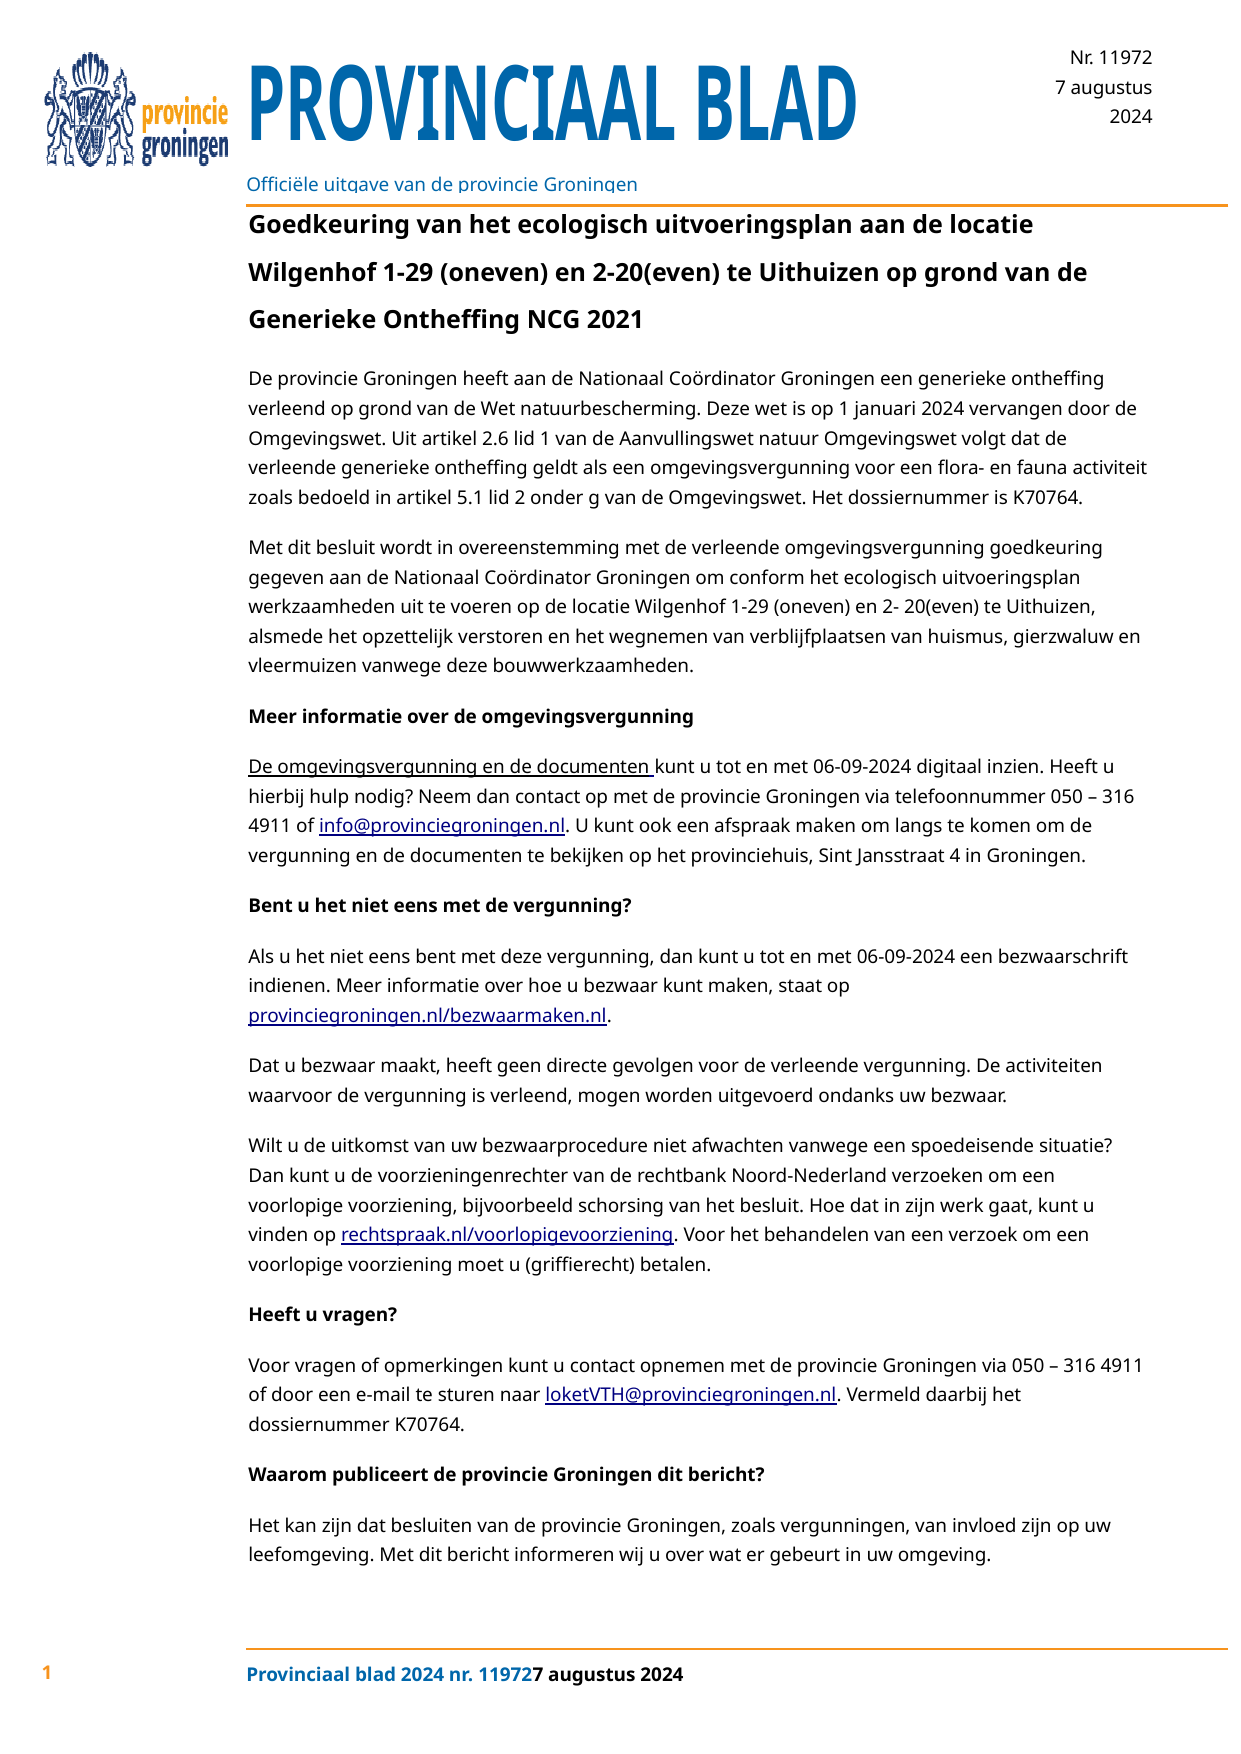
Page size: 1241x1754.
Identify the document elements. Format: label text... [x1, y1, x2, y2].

text Goedkeuring van het ecologisch uitvoeringsplan aan de locatie Wilgenhof 1-29 (oneven) en 2-20(even) te Uithuizen op grond van de Generieke Ontheffing NCG 2021 [248, 207, 1152, 336]
text Heeft u vragen? [248, 1301, 1152, 1327]
text Als u het niet eens bent met deze vergunning, dan kunt u tot en met 06-09-2024 een bezwaarschrift indienen. Meer informatie over hoe u bezwaar kunt maken, staat op provinciegroningen.nl/bezwaarmaken.nl. [248, 943, 1152, 1028]
text Het kan zijn dat besluiten van de provincie Groningen, zoals vergunningen, van invloed zijn op uw leefomgeving. Met dit bericht informeren wij u over wat er gebeurt in uw omgeving. [248, 1512, 1152, 1567]
text Voor vragen of opmerkingen kunt u contact opnemen met de provincie Groningen via 050 – 316 4911 of door een e-mail te sturen naar loketVTH@provinciegroningen.nl. Vermeld daarbij het dossiernummer K70764. [248, 1352, 1152, 1437]
text Waarom publiceert de provincie Groningen dit bericht? [248, 1461, 1152, 1487]
picture [41, 47, 231, 172]
text Met dit besluit wordt in overeenstemming met de verleende omgevingsvergunning goedkeuring gegeven aan de Nationaal Coördinator Groningen om conform het ecologisch uitvoeringsplan werkzaamheden uit te voeren op de locatie Wilgenhof 1-29 (oneven) en 2- 20(even) te Uithuizen, alsmede het opzettelijk verstoren en het wegnemen van verblijfplaatsen van huismus, gierzwaluw en vleermuizen vanwege deze bouwwerkzaamheden. [248, 534, 1152, 678]
text De omgevingsvergunning en de documenten kunt u tot en met 06-09-2024 digitaal inzien. Heeft u hierbij hulp nodig? Neem dan contact op met de provincie Groningen via telefoonnummer 050 – 316 4911 of info@provinciegroningen.nl. U kunt ook een afspraak maken om langs te komen om de vergunning en de documenten te bekijken op het provinciehuis, Sint Jansstraat 4 in Groningen. [248, 753, 1152, 868]
text Meer informatie over de omgevingsvergunning [248, 703, 1152, 729]
text Bent u het niet eens met de vergunning? [248, 893, 1152, 918]
text De provincie Groningen heeft aan de Nationaal Coördinator Groningen een generieke ontheffing verleend op grond van de Wet natuurbescherming. Deze wet is op 1 januari 2024 vervangen door de Omgevingswet. Uit artikel 2.6 lid 1 van de Aanvullingswet natuur Omgevingswet volgt dat de verleende generieke ontheffing geldt als een omgevingsvergunning voor een flora- en fauna activiteit zoals bedoeld in artikel 5.1 lid 2 onder g van de Omgevingswet. Het dossiernummer is K70764. [248, 366, 1152, 509]
text Wilt u de uitkomst van uw bezwaarprocedure niet afwachten vanwege een spoedeisende situatie? Dan kunt u de voorzieningenrechter van de rechtbank Noord-Nederland verzoeken om een voorlopige voorziening, bijvoorbeeld schorsing van het besluit. Hoe dat in zijn werk gaat, kunt u vinden op rechtspraak.nl/voorlopigevoorziening. Voor het behandelen van een verzoek om een voorlopige voorziening moet u (griffierecht) betalen. [248, 1133, 1152, 1277]
text Dat u bezwaar maakt, heeft geen directe gevolgen voor de verleende vergunning. De activiteiten waarvoor de vergunning is verleend, mogen worden uitgevoerd ondanks uw bezwaar. [248, 1053, 1152, 1108]
